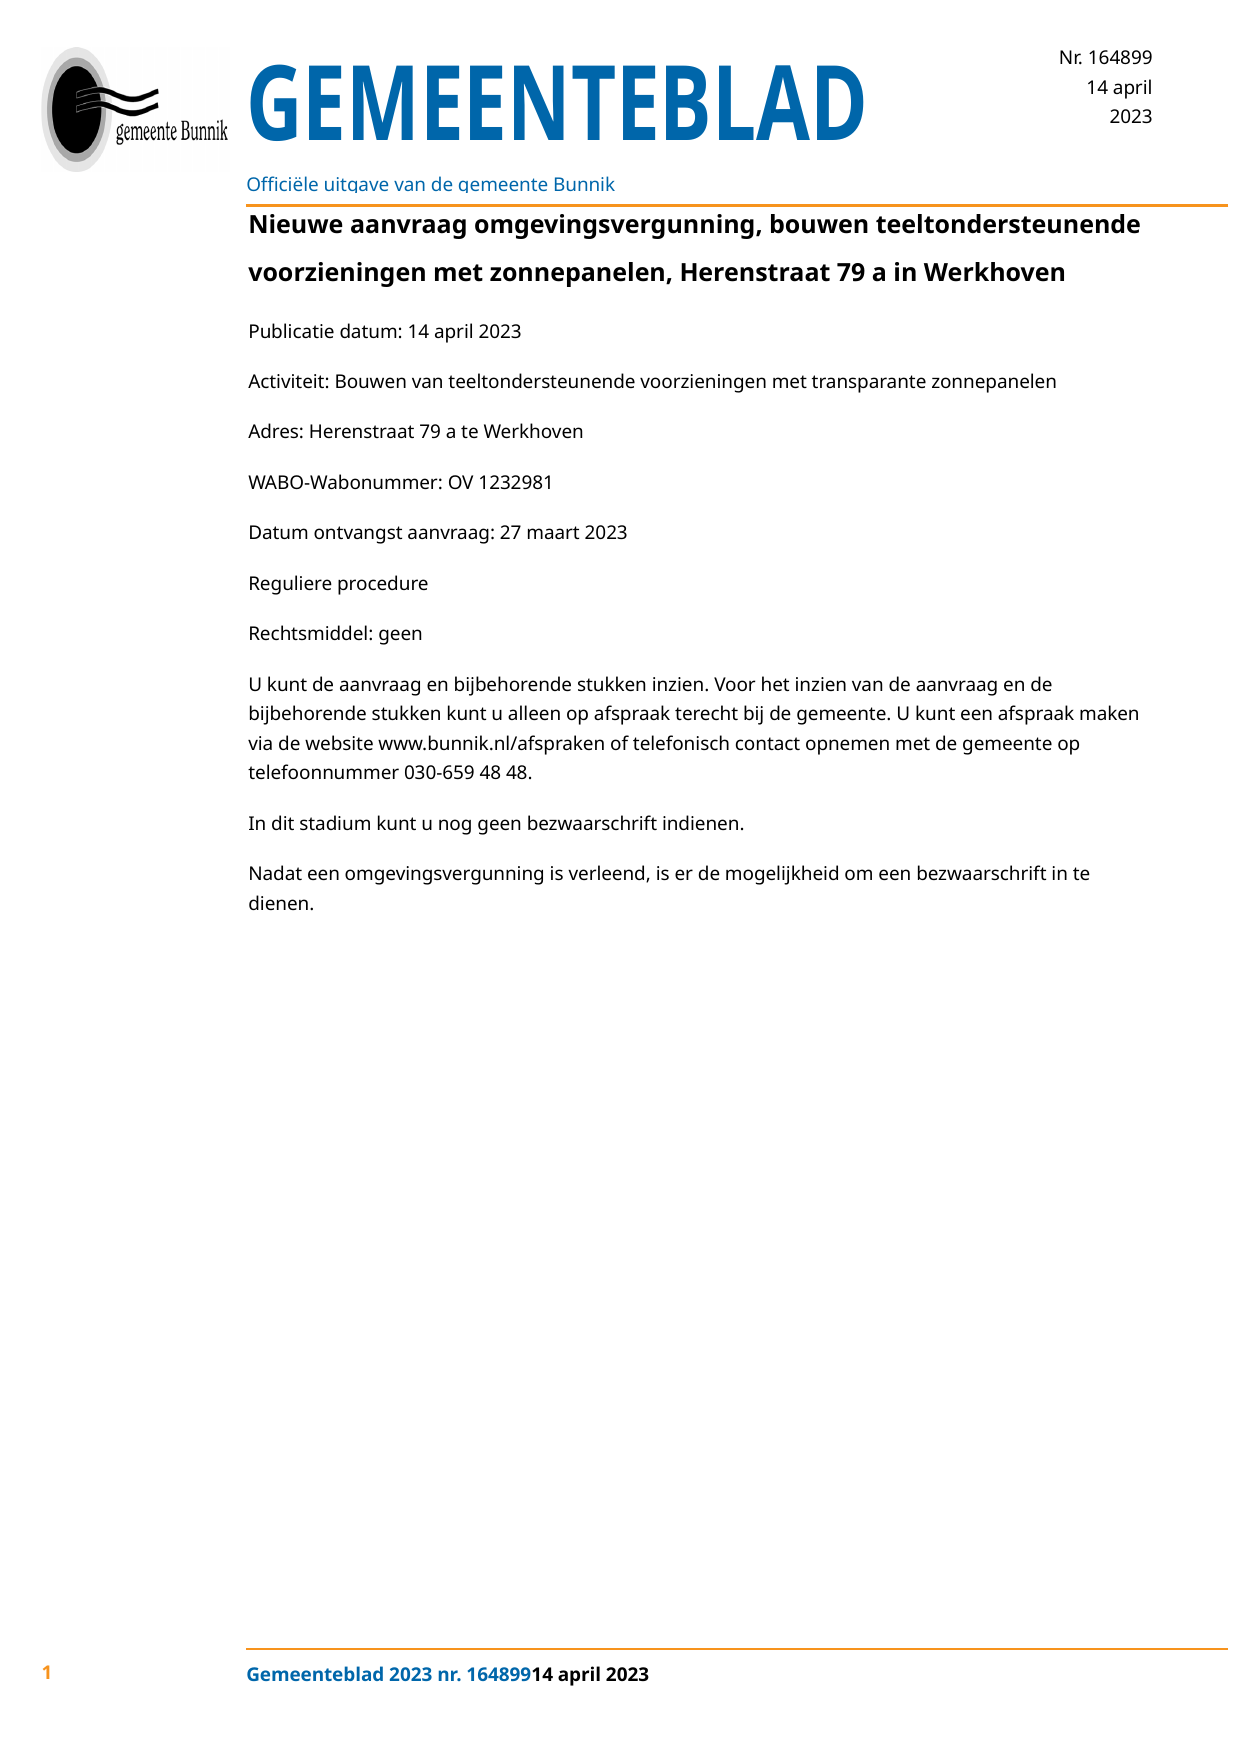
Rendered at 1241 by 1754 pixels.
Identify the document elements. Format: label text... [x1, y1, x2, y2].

text Reguliere procedure [248, 570, 1152, 596]
text Publicatie datum: 14 april 2023 [248, 318, 1152, 344]
text Adres: Herenstraat 79 a te Werkhoven [248, 419, 1152, 444]
text In dit stadium kunt u nog geen bezwaarschrift indienen. [248, 810, 1152, 836]
text Nieuwe aanvraag omgevingsvergunning, bouwen teeltondersteunende voorzieningen met zonnepanelen, Herenstraat 79 a in Werkhoven [248, 207, 1152, 288]
text Nadat een omgevingsvergunning is verleend, is er de mogelijkheid om een bezwaarschrift in te dienen. [248, 860, 1152, 916]
text Rechtsmiddel: geen [248, 620, 1152, 646]
picture [41, 47, 231, 172]
text Datum ontvangst aanvraag: 27 maart 2023 [248, 519, 1152, 545]
text Activiteit: Bouwen van teeltondersteunende voorzieningen met transparante zonnepanelen [248, 368, 1152, 394]
text U kunt de aanvraag en bijbehorende stukken inzien. Voor het inzien van de aanvraag en de bijbehorende stukken kunt u alleen op afspraak terecht bij de gemeente. U kunt een afspraak maken via de website www.bunnik.nl/afspraken of telefonisch contact opnemen met de gemeente op telefoonnummer 030-659 48 48. [248, 671, 1152, 785]
text WABO-Wabonummer: OV 1232981 [248, 469, 1152, 495]
